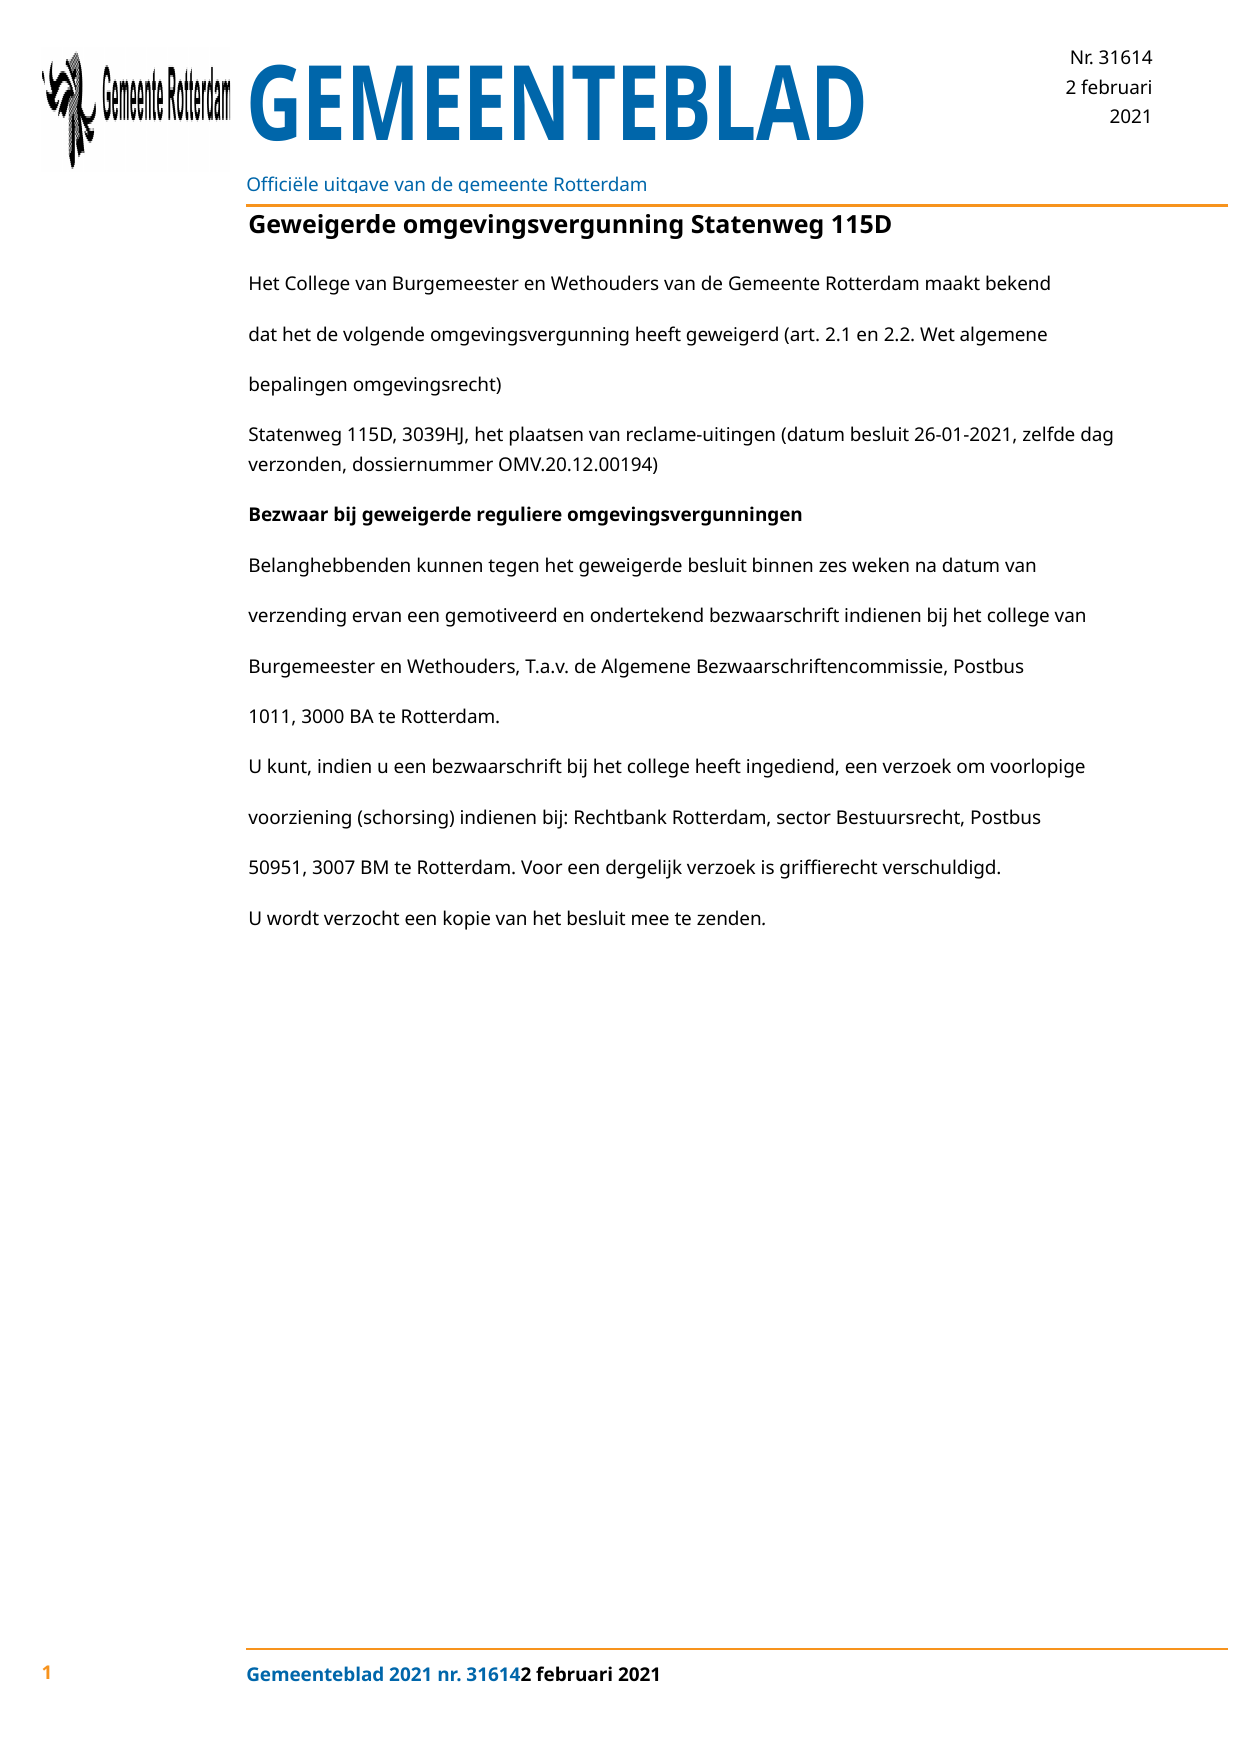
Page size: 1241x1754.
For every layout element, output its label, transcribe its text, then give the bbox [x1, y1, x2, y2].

text Bezwaar bij geweigerde reguliere omgevingsvergunningen [248, 502, 1152, 527]
text verzending ervan een gemotiveerd en ondertekend bezwaarschrift indienen bij het college van [248, 602, 1152, 628]
text 50951, 3007 BM te Rotterdam. Voor een dergelijk verzoek is griffierecht verschuldigd. [248, 854, 1152, 880]
text voorziening (schorsing) indienen bij: Rechtbank Rotterdam, sector Bestuursrecht, Postbus [248, 804, 1152, 830]
text Geweigerde omgevingsvergunning Statenweg 115D [248, 207, 1152, 241]
text U wordt verzocht een kopie van het besluit mee te zenden. [248, 905, 1152, 931]
text Statenweg 115D, 3039HJ, het plaatsen van reclame-uitingen (datum besluit 26-01-2021, zelfde dag verzonden, dossiernummer OMV.20.12.00194) [248, 422, 1152, 477]
text Belanghebbenden kunnen tegen het geweigerde besluit binnen zes weken na datum van [248, 552, 1152, 578]
text Het College van Burgemeester en Wethouders van de Gemeente Rotterdam maakt bekend [248, 270, 1152, 296]
text Burgemeester en Wethouders, T.a.v. de Algemene Bezwaarschriftencommissie, Postbus [248, 653, 1152, 678]
text bepalingen omgevingsrecht) [248, 371, 1152, 397]
text U kunt, indien u een bezwaarschrift bij het college heeft ingediend, een verzoek om voorlopige [248, 754, 1152, 779]
text 1011, 3000 BA te Rotterdam. [248, 703, 1152, 729]
picture [41, 47, 231, 172]
text dat het de volgende omgevingsvergunning heeft geweigerd (art. 2.1 en 2.2. Wet algemene [248, 321, 1152, 346]
